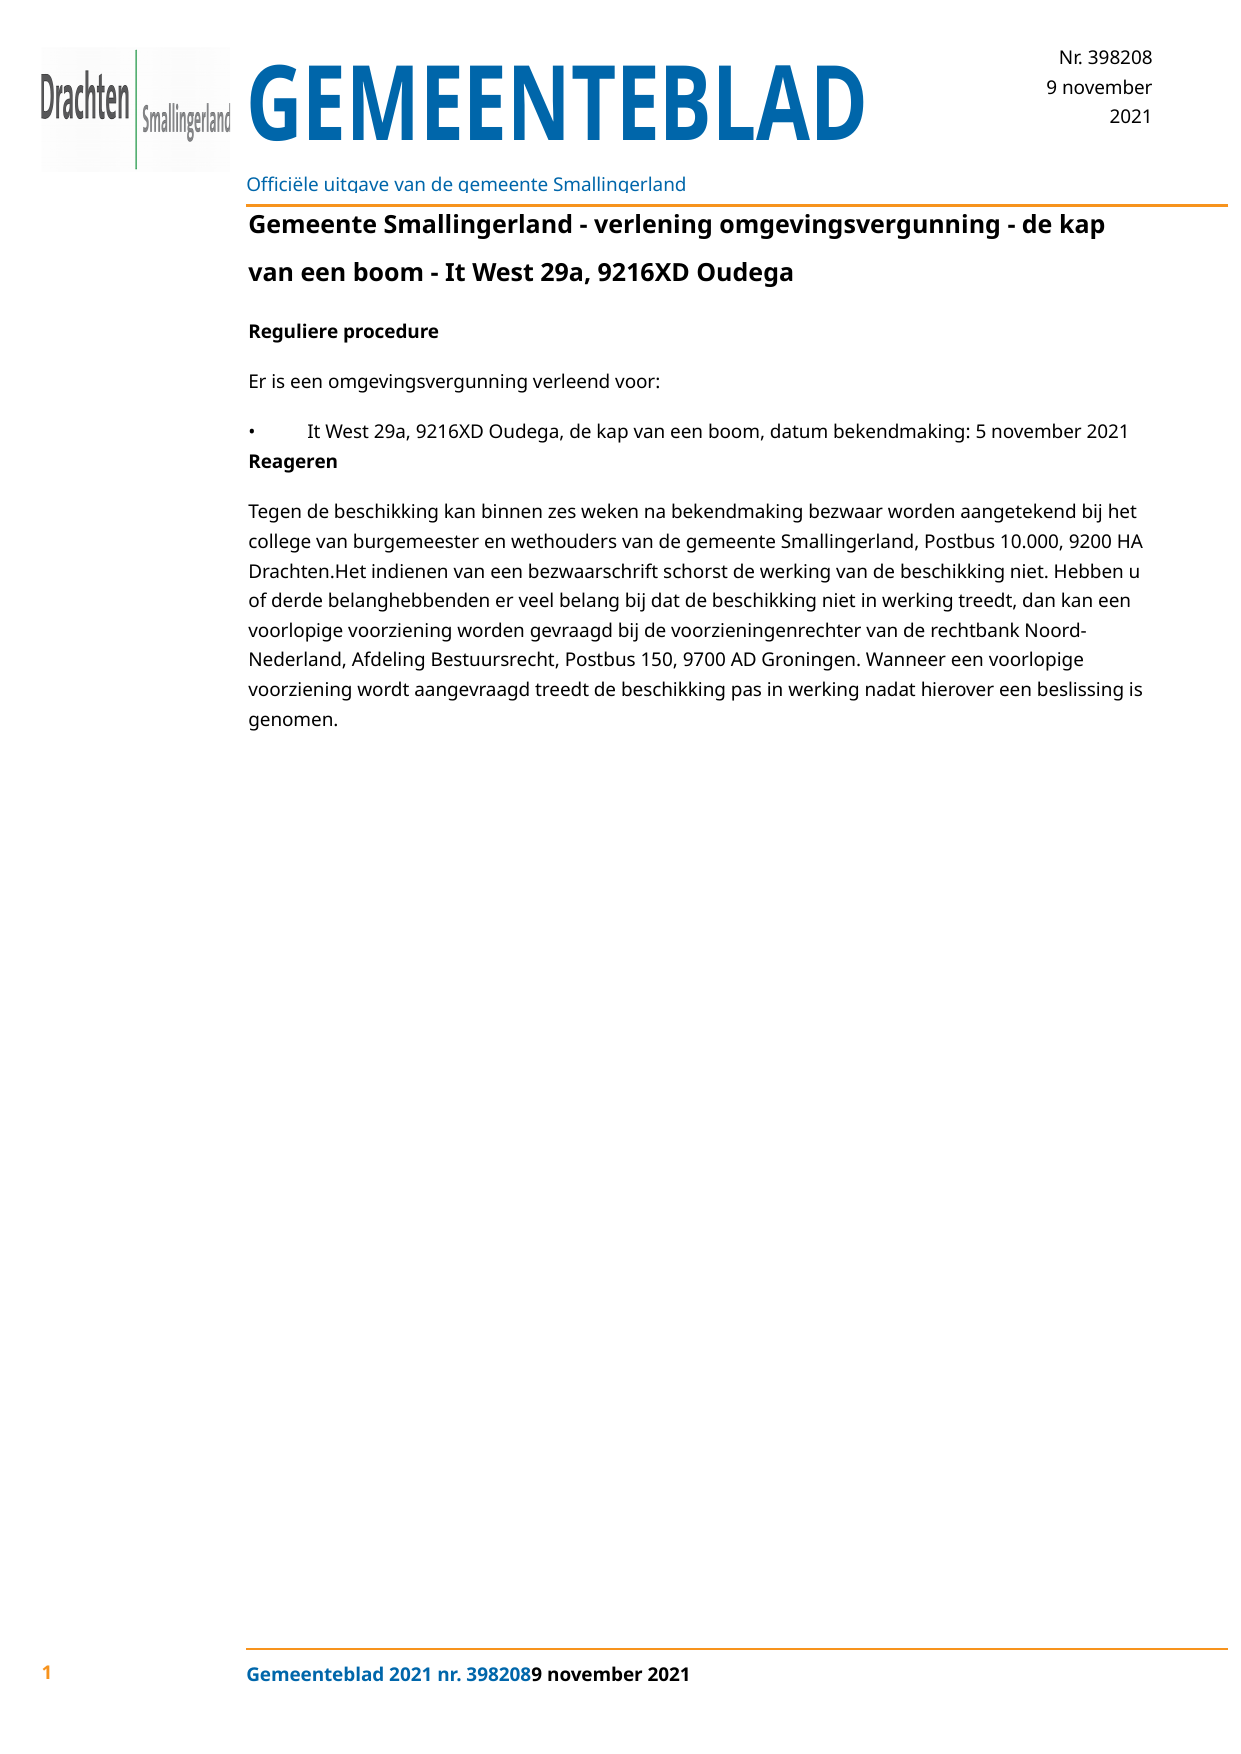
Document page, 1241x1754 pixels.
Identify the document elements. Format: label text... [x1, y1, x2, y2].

text Reguliere procedure [248, 318, 1152, 344]
list It West 29a, 9216XD Oudega, de kap van een boom, datum bekendmaking: 5 november 2021 [248, 419, 1152, 444]
text Er is een omgevingsvergunning verleend voor: [248, 368, 1152, 394]
picture [41, 47, 231, 172]
text Gemeente Smallingerland - verlening omgevingsvergunning - de kap van een boom - It West 29a, 9216XD Oudega [248, 207, 1152, 288]
text Tegen de beschikking kan binnen zes weken na bekendmaking bezwaar worden aangetekend bij het college van burgemeester en wethouders van de gemeente Smallingerland, Postbus 10.000, 9200 HA Drachten.Het indienen van een bezwaarschrift schorst de werking van de beschikking niet. Hebben u of derde belanghebbenden er veel belang bij dat de beschikking niet in werking treedt, dan kan een voorlopige voorziening worden gevraagd bij de voorzieningenrechter van de rechtbank Noord-Nederland, Afdeling Bestuursrecht, Postbus 150, 9700 AD Groningen. Wanneer een voorlopige voorziening wordt aangevraagd treedt de beschikking pas in werking nadat hierover een beslissing is genomen. [248, 499, 1152, 732]
text Reageren [248, 448, 1152, 474]
